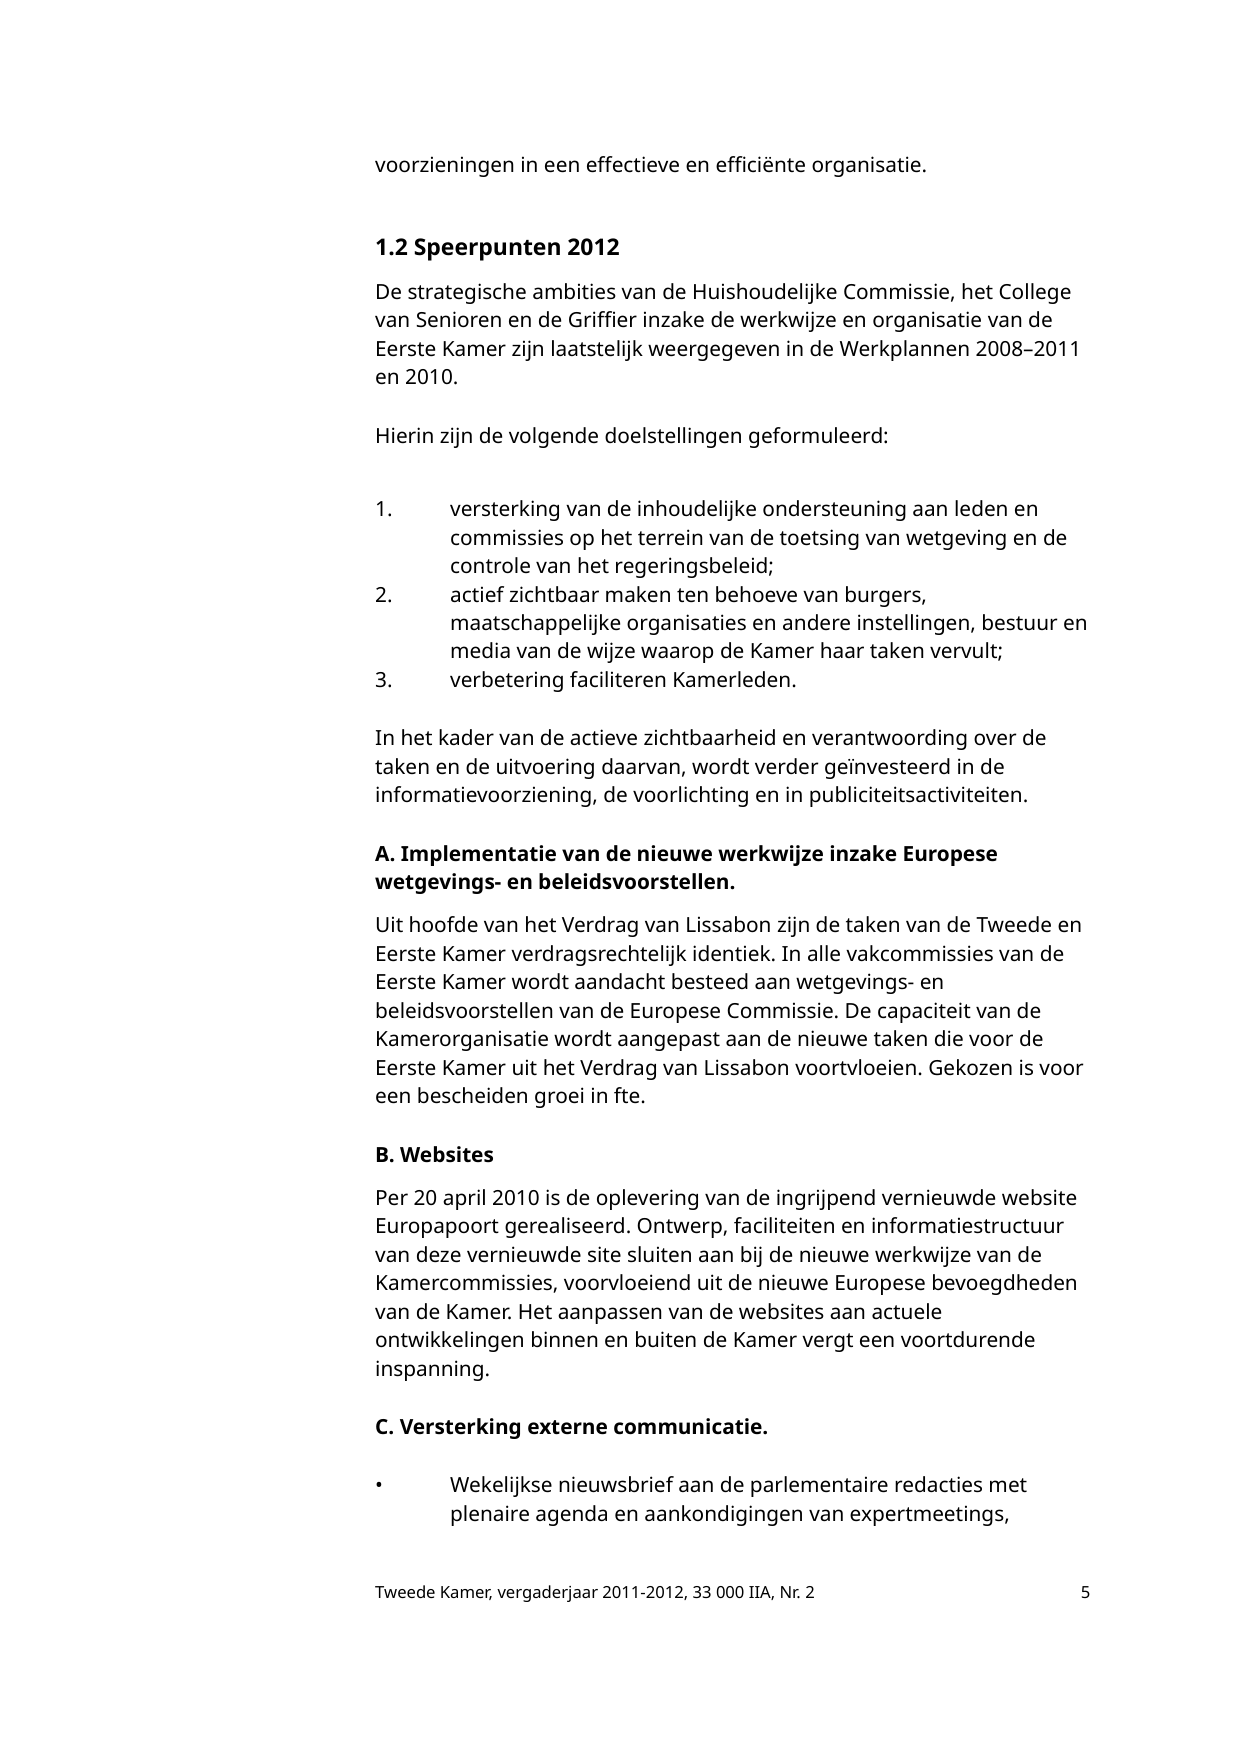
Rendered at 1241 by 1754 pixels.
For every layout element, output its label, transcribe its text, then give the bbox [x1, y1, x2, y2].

list verbetering faciliteren Kamerleden. [375, 665, 1090, 693]
list Wekelijkse nieuwsbrief aan de parlementaire redacties met plenaire agenda en aankondigingen van expertmeetings, [375, 1471, 1090, 1527]
text De strategische ambities van de Huishoudelijke Commissie, het College van Senioren en de Griffier inzake de werkwijze en organisatie van de Eerste Kamer zijn laatstelijk weergegeven in de Werkplannen 2008–2011 en 2010. [375, 277, 1090, 391]
list actief zichtbaar maken ten behoeve van burgers, maatschappelijke organisaties en andere instellingen, bestuur en media van de wijze waarop de Kamer haar taken vervult; [375, 580, 1090, 665]
text Uit hoofde van het Verdrag van Lissabon zijn de taken van de Tweede en Eerste Kamer verdragsrechtelijk identiek. In alle vakcommissies van de Eerste Kamer wordt aandacht besteed aan wetgevings- en beleidsvoorstellen van de Europese Commissie. De capaciteit van de Kamerorganisatie wordt aangepast aan de nieuwe taken die voor de Eerste Kamer uit het Verdrag van Lissabon voortvloeien. Gekozen is voor een bescheiden groei in fte. [375, 911, 1090, 1110]
text In het kader van de actieve zichtbaarheid en verantwoording over de taken en de uitvoering daarvan, wordt verder geïnvesteerd in de informatievoorziening, de voorlichting en in publiciteitsactiviteiten. [375, 723, 1090, 809]
text B. Websites [375, 1140, 1090, 1168]
list versterking van de inhoudelijke ondersteuning aan leden en commissies op het terrein van de toetsing van wetgeving en de controle van het regeringsbeleid; [375, 494, 1090, 580]
text voorzieningen in een effectieve en efficiënte organisatie. [375, 150, 1090, 178]
text Per 20 april 2010 is de oplevering van de ingrijpend vernieuwde website Europapoort gerealiseerd. Ontwerp, faciliteiten en informatiestructuur van deze vernieuwde site sluiten aan bij de nieuwe werkwijze van de Kamercommissies, voorvloeiend uit de nieuwe Europese bevoegdheden van de Kamer. Het aanpassen van de websites aan actuele ontwikkelingen binnen en buiten de Kamer vergt een voortdurende inspanning. [375, 1183, 1090, 1382]
subtitle 1.2 Speerpunten 2012 [375, 231, 1090, 262]
text Hierin zijn de volgende doelstellingen geformuleerd: [375, 421, 1090, 449]
text A. Implementatie van de nieuwe werkwijze inzake Europese wetgevings- en beleidsvoorstellen. [375, 839, 1090, 896]
text C. Versterking externe communicatie. [375, 1412, 1090, 1441]
